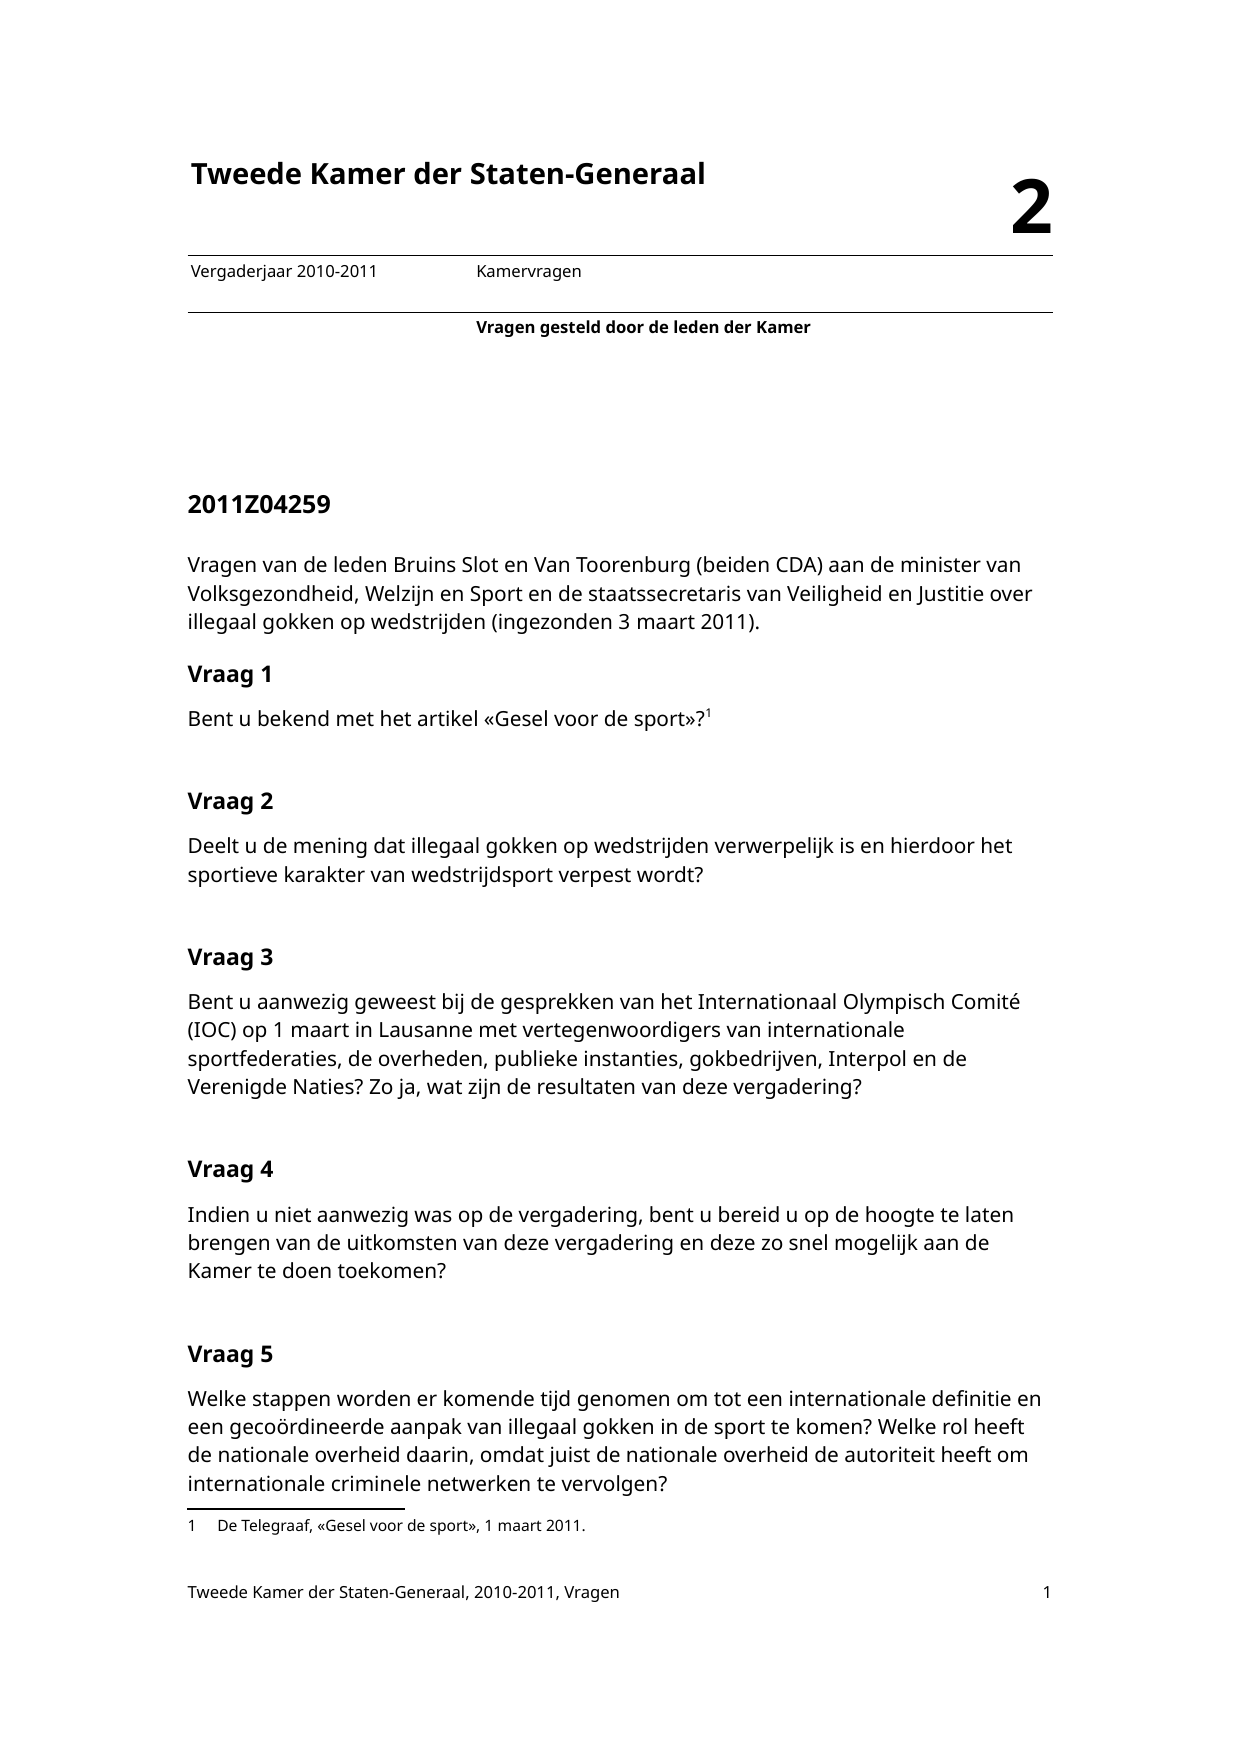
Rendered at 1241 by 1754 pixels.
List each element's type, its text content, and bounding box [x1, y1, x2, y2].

subtitle Vraag 4 [187, 1153, 1053, 1185]
subtitle Vraag 5 [187, 1337, 1053, 1369]
subtitle Vraag 3 [187, 941, 1053, 972]
text Bent u aanwezig geweest bij de gesprekken van het Internationaal Olympisch Comité (IOC) op 1 maart in Lausanne met vertegenwoordigers van internationale sportfederaties, de overheden, publieke instanties, gokbedrijven, Interpol en de Verenigde Naties? Zo ja, wat zijn de resultaten van deze vergadering? [187, 987, 1053, 1101]
table_cell Vragen gesteld door de leden der Kamer [473, 313, 1053, 339]
table_cell Kamervragen [473, 256, 1053, 312]
text 2011Z04259 [187, 487, 1053, 521]
subtitle Vraag 1 [187, 658, 1053, 689]
text Indien u niet aanwezig was op de vergadering, bent u bereid u op de hoogte te laten brengen van de uitkomsten van deze vergadering en deze zo snel mogelijk aan de Kamer te doen toekomen? [187, 1200, 1053, 1285]
text Welke stappen worden er komende tijd genomen om tot een internationale definitie en een gecoördineerde aanpak van illegaal gokken in de sport te komen? Welke rol heeft de nationale overheid daarin, omdat juist de nationale overheid de autoriteit heeft om internationale criminele netwerken te vervolgen? [187, 1384, 1053, 1497]
table_cell [188, 313, 473, 339]
table_cell Vergaderjaar 2010-2011 [188, 256, 473, 312]
subtitle Vraag 2 [187, 785, 1053, 817]
text Vragen van de leden Bruins Slot en Van Toorenburg (beiden CDA) aan de minister van Volksgezondheid, Welzijn en Sport en de staatssecretaris van Veiligheid en Justitie over illegaal gokken op wedstrijden (ingezonden 3 maart 2011). [187, 550, 1053, 636]
text Bent u bekend met het artikel «Gesel voor de sport»? [187, 704, 1053, 733]
table_header 2 [880, 150, 1053, 255]
text De Telegraaf, «Gesel voor de sport», 1 maart 2011. [187, 1508, 1053, 1536]
table_header Tweede Kamer der Staten-Generaal [188, 150, 879, 255]
text Deelt u de mening dat illegaal gokken op wedstrijden verwerpelijk is en hierdoor het sportieve karakter van wedstrijdsport verpest wordt? [187, 832, 1053, 888]
